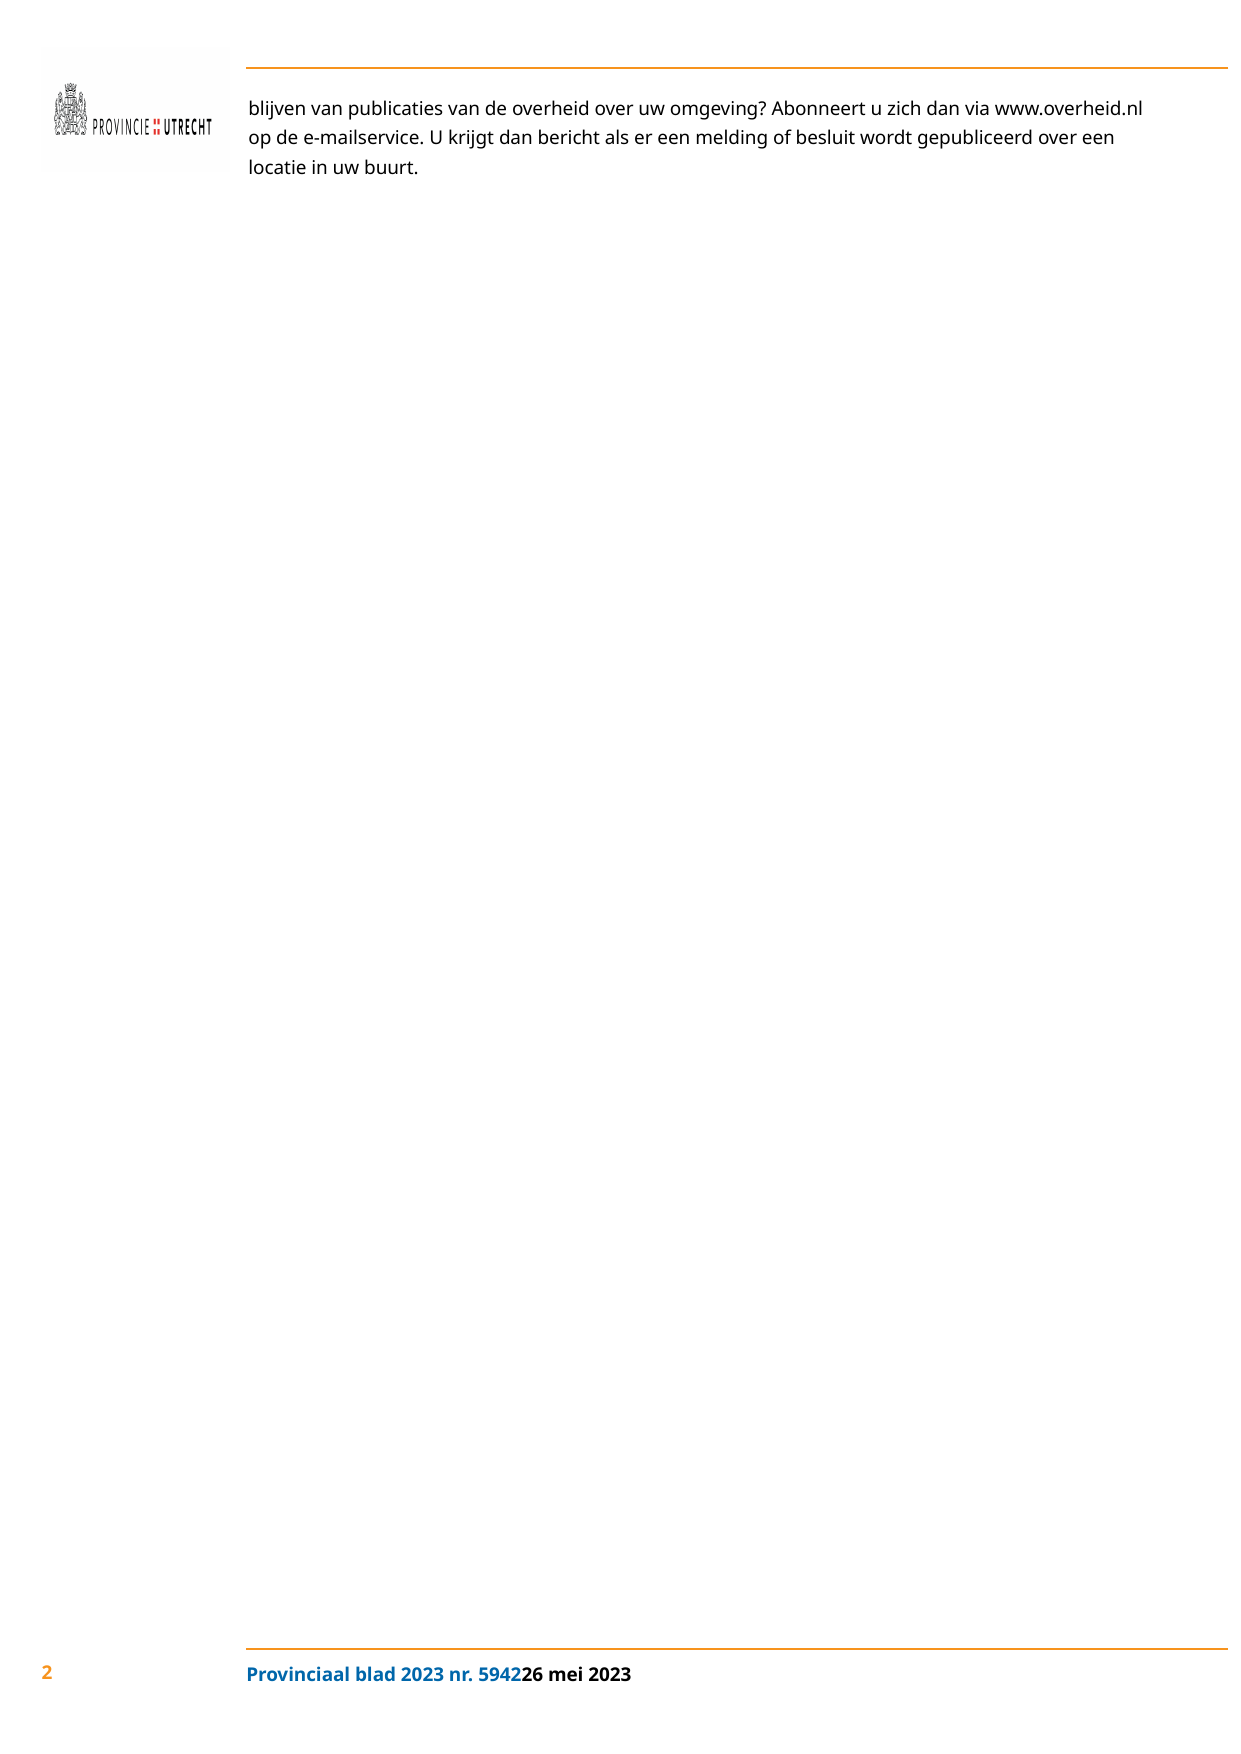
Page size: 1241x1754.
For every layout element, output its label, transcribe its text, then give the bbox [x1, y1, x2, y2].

picture [41, 47, 231, 172]
text blijven van publicaties van de overheid over uw omgeving? Abonneert u zich dan via www.overheid.nl op de e-mailservice. U krijgt dan bericht als er een melding of besluit wordt gepubliceerd over een locatie in uw buurt. [248, 95, 1152, 180]
